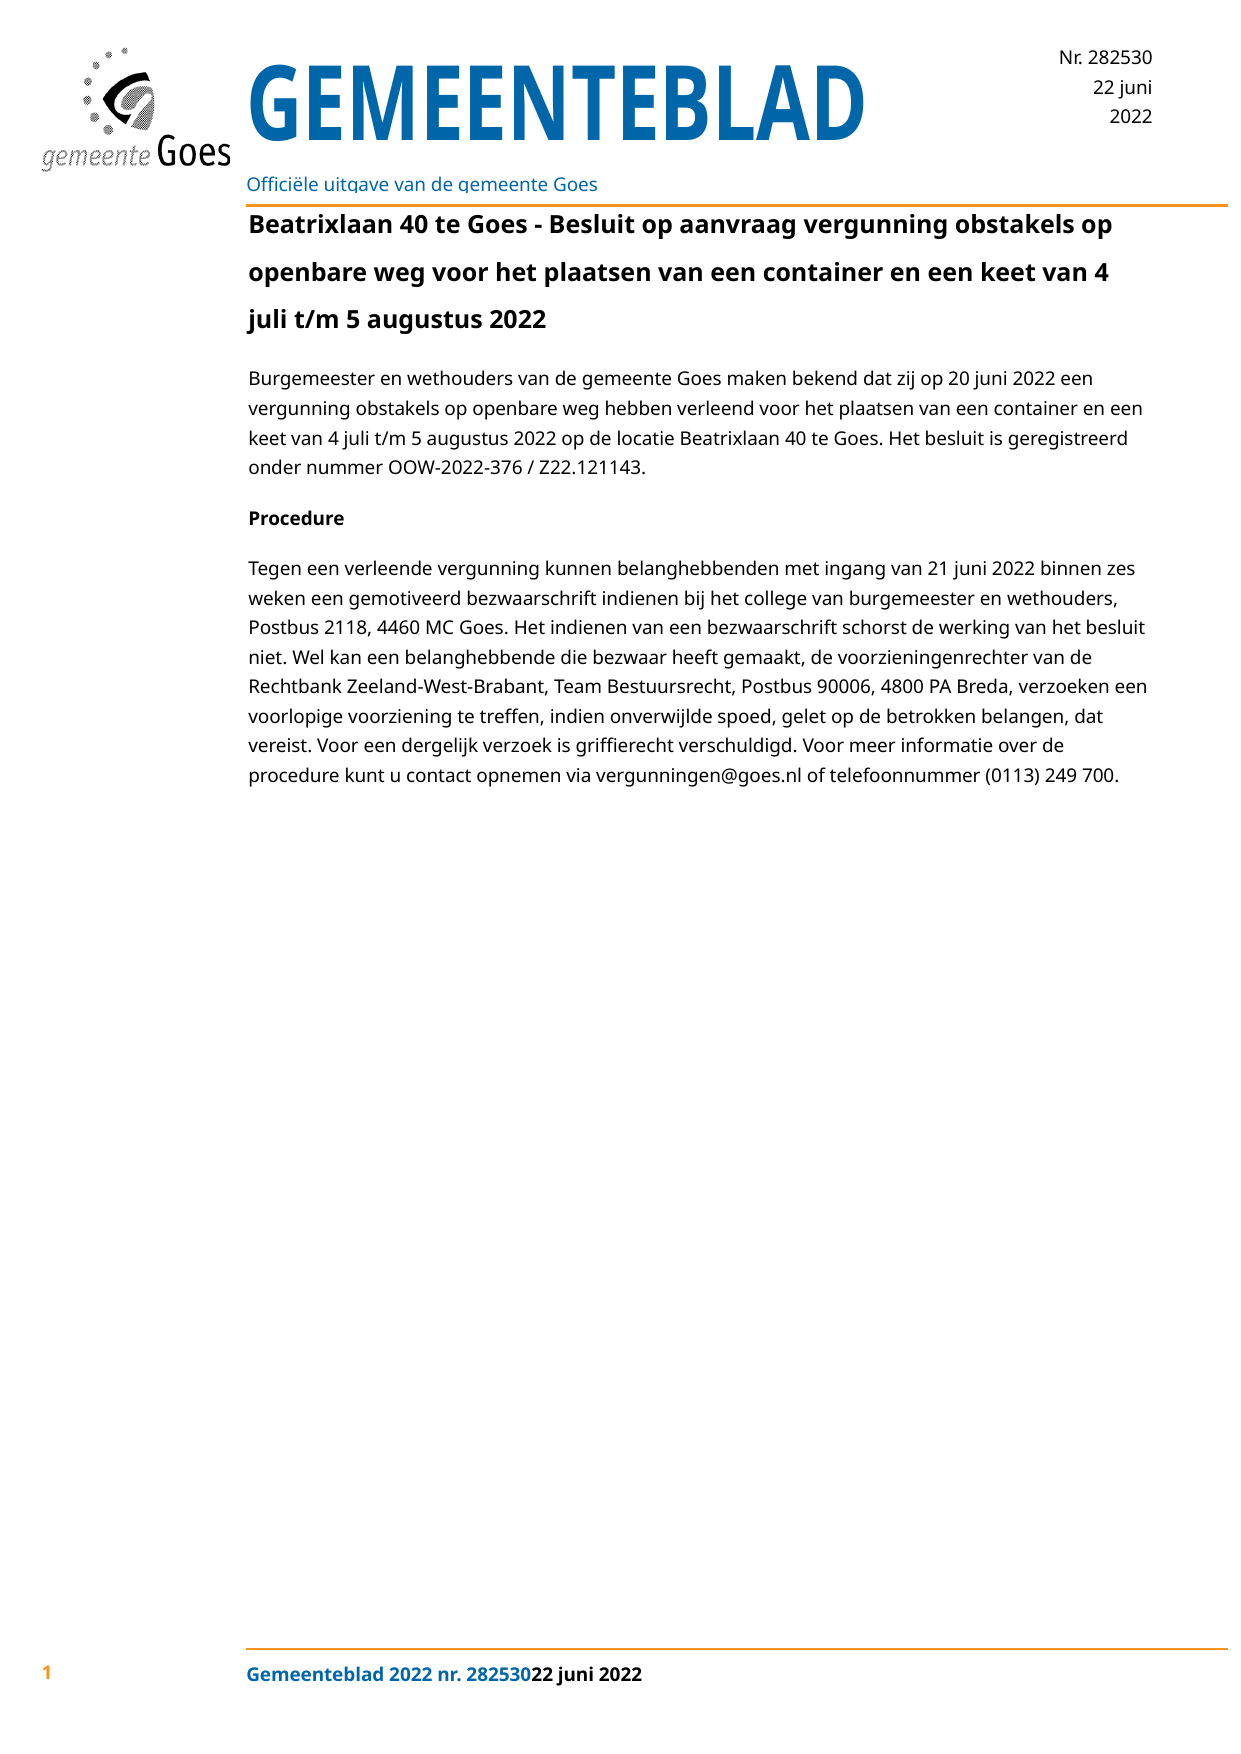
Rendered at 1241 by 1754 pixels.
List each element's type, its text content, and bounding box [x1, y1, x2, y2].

text Procedure [248, 505, 1152, 530]
picture [41, 47, 231, 172]
text Beatrixlaan 40 te Goes - Besluit op aanvraag vergunning obstakels op openbare weg voor het plaatsen van een container en een keet van 4 juli t/m 5 augustus 2022 [248, 207, 1152, 336]
text Tegen een verleende vergunning kunnen belanghebbenden met ingang van 21 juni 2022 binnen zes weken een gemotiveerd bezwaarschrift indienen bij het college van burgemeester en wethouders, Postbus 2118, 4460 MC Goes. Het indienen van een bezwaarschrift schorst de werking van het besluit niet. Wel kan een belanghebbende die bezwaar heeft gemaakt, de voorzieningenrechter van de Rechtbank Zeeland-West-Brabant, Team Bestuursrecht, Postbus 90006, 4800 PA Breda, verzoeken een voorlopige voorziening te treffen, indien onverwijlde spoed, gelet op de betrokken belangen, dat vereist. Voor een dergelijk verzoek is griffierecht verschuldigd. Voor meer informatie over de procedure kunt u contact opnemen via vergunningen@goes.nl of telefoonnummer (0113) 249 700. [248, 555, 1152, 788]
text Burgemeester en wethouders van de gemeente Goes maken bekend dat zij op 20 juni 2022 een vergunning obstakels op openbare weg hebben verleend voor het plaatsen van een container en een keet van 4 juli t/m 5 augustus 2022 op de locatie Beatrixlaan 40 te Goes. Het besluit is geregistreerd onder nummer OOW-2022-376 / Z22.121143. [248, 366, 1152, 480]
